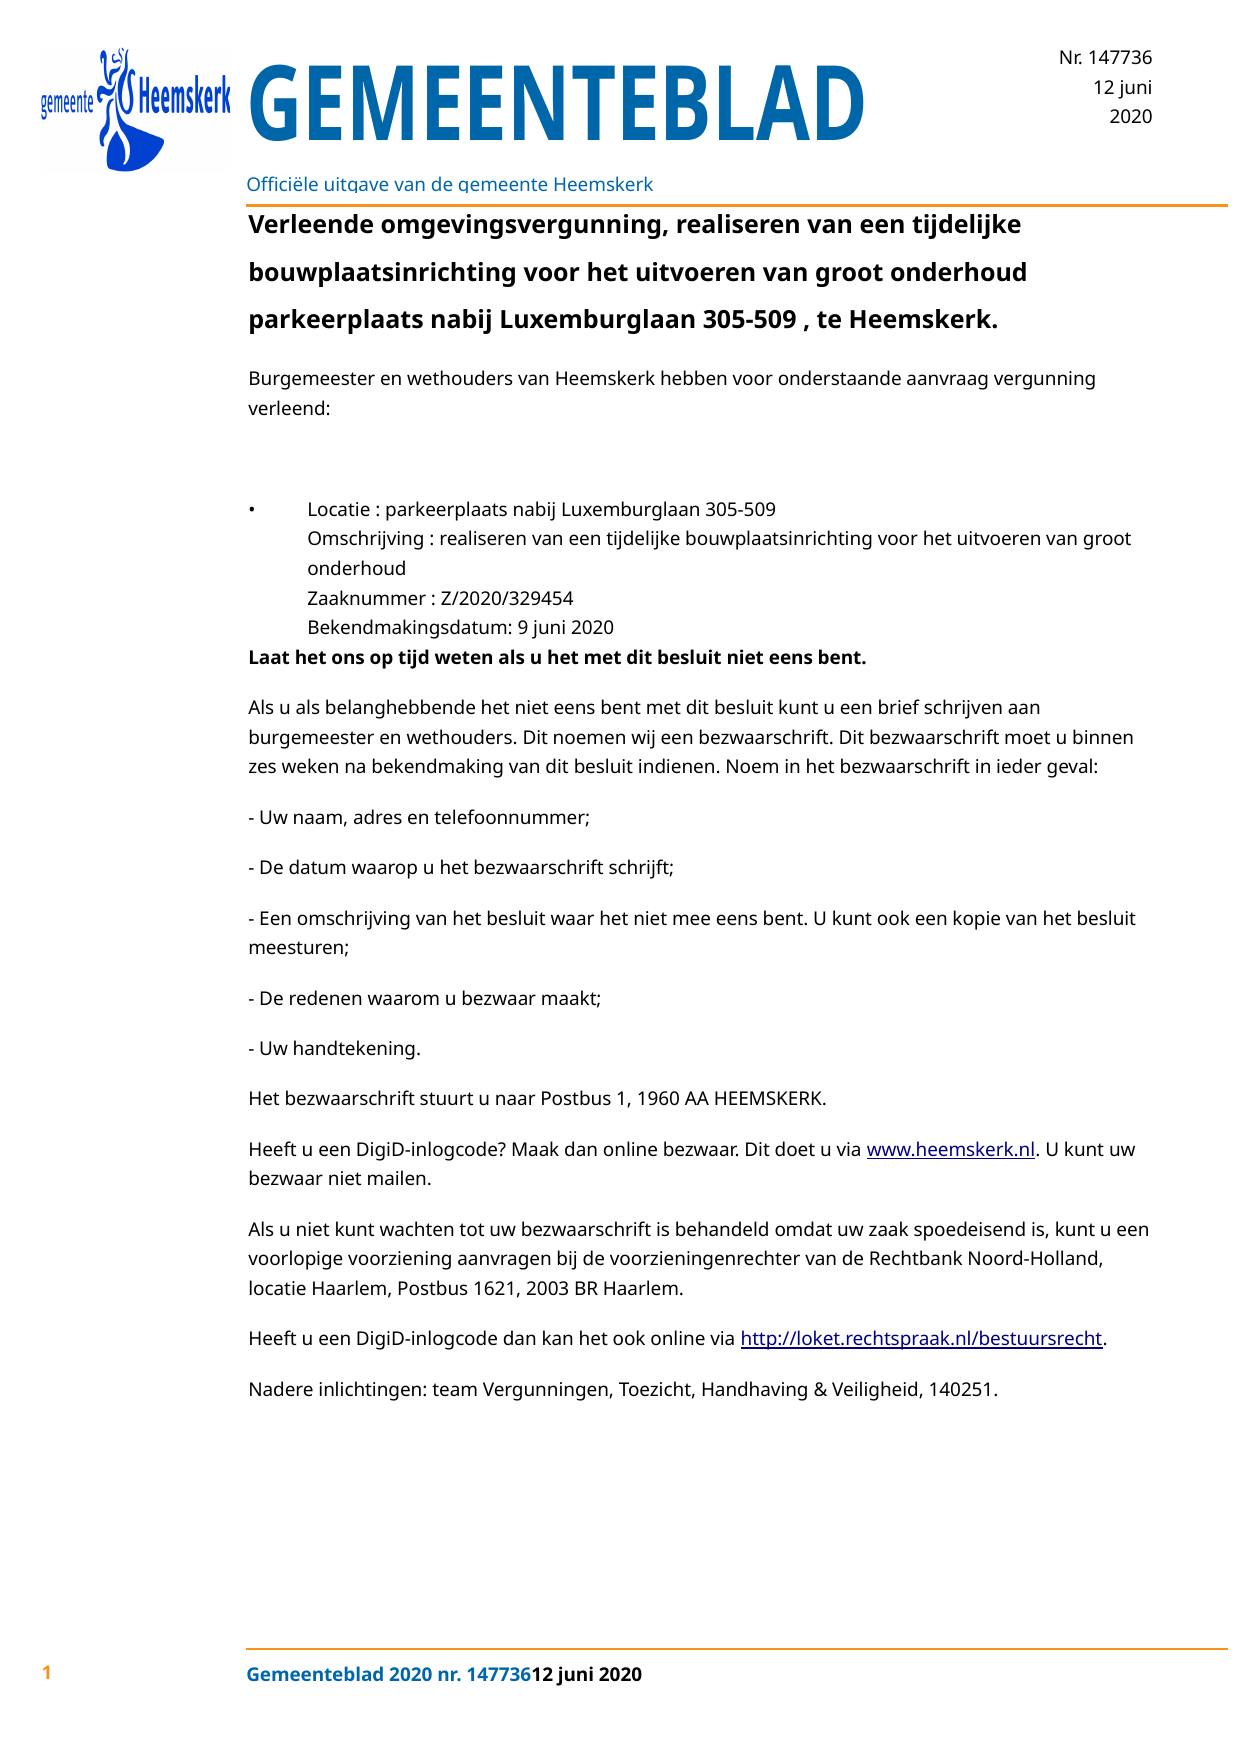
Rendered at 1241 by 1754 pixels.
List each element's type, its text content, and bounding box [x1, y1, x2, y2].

list Bekendmakingsdatum: 9 juni 2020 [248, 614, 1152, 640]
text - De datum waarop u het bezwaarschrift schrijft; [248, 854, 1152, 880]
list Zaaknummer : Z/2020/329454 [248, 585, 1152, 610]
text Als u als belanghebbende het niet eens bent met dit besluit kunt u een brief schrijven aan burgemeester en wethouders. Dit noemen wij een bezwaarschrift. Dit bezwaarschrift moet u binnen zes weken na bekendmaking van dit besluit indienen. Noem in het bezwaarschrift in ieder geval: [248, 694, 1152, 779]
text - De redenen waarom u bezwaar maakt; [248, 985, 1152, 1010]
list Omschrijving : realiseren van een tijdelijke bouwplaatsinrichting voor het uitvoeren van groot onderhoud [248, 526, 1152, 581]
text - Een omschrijving van het besluit waar het niet mee eens bent. U kunt ook een kopie van het besluit meesturen; [248, 905, 1152, 960]
text Heeft u een DigiD-inlogcode? Maak dan online bezwaar. Dit doet u via www.heemskerk.nl. U kunt uw bezwaar niet mailen. [248, 1136, 1152, 1191]
text Als u niet kunt wachten tot uw bezwaarschrift is behandeld omdat uw zaak spoedeisend is, kunt u een voorlopige voorziening aanvragen bij de voorzieningenrechter van de Rechtbank Noord-Holland, locatie Haarlem, Postbus 1621, 2003 BR Haarlem. [248, 1216, 1152, 1301]
text Laat het ons op tijd weten als u het met dit besluit niet eens bent. [248, 644, 1152, 669]
text Het bezwaarschrift stuurt u naar Postbus 1, 1960 AA HEEMSKERK. [248, 1086, 1152, 1111]
text Verleende omgevingsvergunning, realiseren van een tijdelijke bouwplaatsinrichting voor het uitvoeren van groot onderhoud parkeerplaats nabij Luxemburglaan 305-509 , te Heemskerk. [248, 207, 1152, 336]
text Nadere inlichtingen: team Vergunningen, Toezicht, Handhaving & Veiligheid, 140251. [248, 1376, 1152, 1402]
list Locatie : parkeerplaats nabij Luxemburglaan 305-509 [248, 496, 1152, 522]
text Heeft u een DigiD-inlogcode dan kan het ook online via http://loket.rechtspraak.nl/bestuursrecht. [248, 1326, 1152, 1351]
picture [41, 47, 231, 172]
text - Uw naam, adres en telefoonnummer; [248, 804, 1152, 829]
text Burgemeester en wethouders van Heemskerk hebben voor onderstaande aanvraag vergunning verleend: [248, 366, 1152, 421]
text - Uw handtekening. [248, 1035, 1152, 1061]
